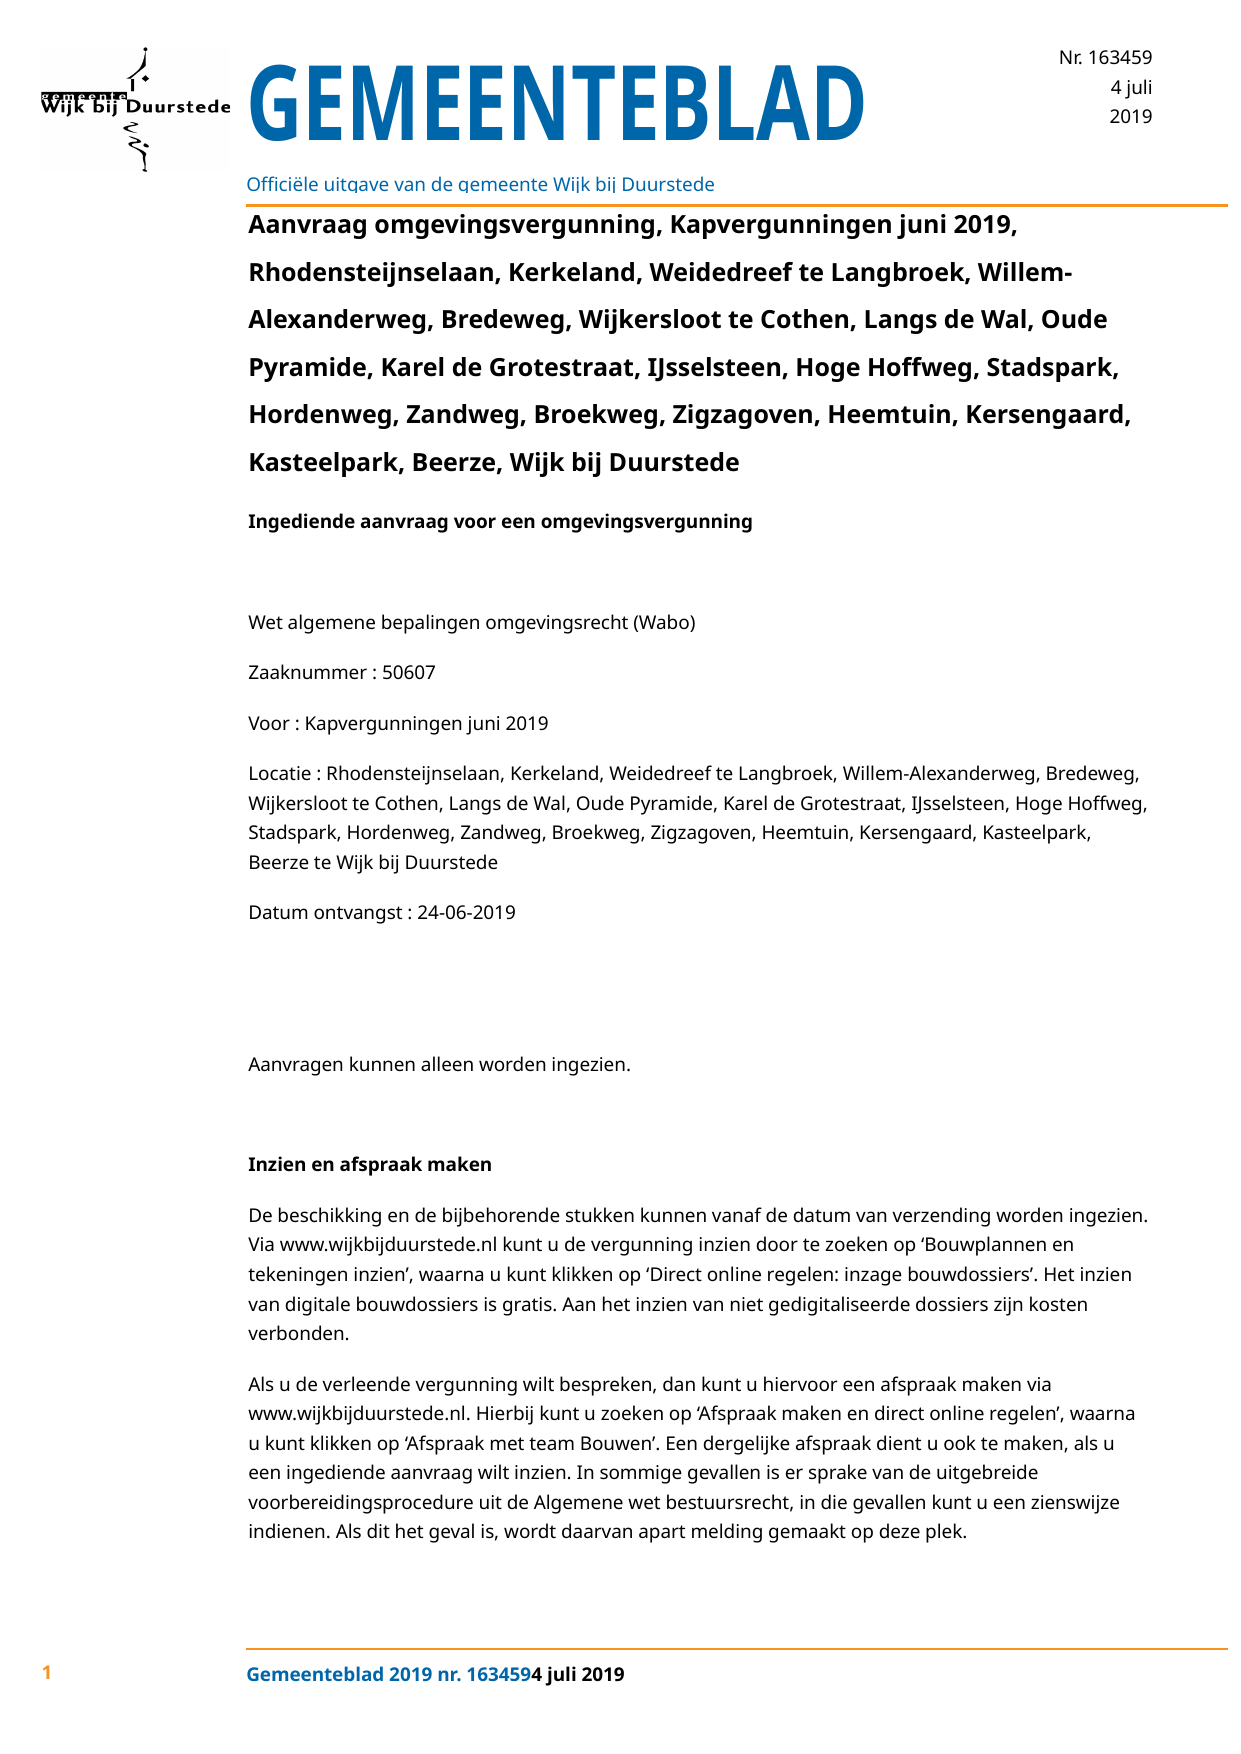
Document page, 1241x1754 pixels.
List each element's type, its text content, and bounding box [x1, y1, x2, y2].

text Datum ontvangst : 24-06-2019 [248, 899, 1152, 925]
text Aanvragen kunnen alleen worden ingezien. [248, 1051, 1152, 1077]
text Zaaknummer : 50607 [248, 659, 1152, 685]
text Wet algemene bepalingen omgevingsrecht (Wabo) [248, 609, 1152, 635]
text Locatie : Rhodensteijnselaan, Kerkeland, Weidedreef te Langbroek, Willem-Alexanderweg, Bredeweg, Wijkersloot te Cothen, Langs de Wal, Oude Pyramide, Karel de Grotestraat, IJsselsteen, Hoge Hoffweg, Stadspark, Hordenweg, Zandweg, Broekweg, Zigzagoven, Heemtuin, Kersengaard, Kasteelpark, Beerze te Wijk bij Duurstede [248, 760, 1152, 875]
text Ingediende aanvraag voor een omgevingsvergunning [248, 508, 1152, 534]
text Als u de verleende vergunning wilt bespreken, dan kunt u hiervoor een afspraak maken via www.wijkbijduurstede.nl. Hierbij kunt u zoeken op ‘Afspraak maken en direct online regelen’, waarna u kunt klikken op ‘Afspraak met team Bouwen’. Een dergelijke afspraak dient u ook te maken, als u een ingediende aanvraag wilt inzien. In sommige gevallen is er sprake van de uitgebreide voorbereidingsprocedure uit de Algemene wet bestuursrecht, in die gevallen kunt u een zienswijze indienen. Als dit het geval is, wordt daarvan apart melding gemaakt op deze plek. [248, 1371, 1152, 1544]
text Voor : Kapvergunningen juni 2019 [248, 710, 1152, 736]
text Inzien en afspraak maken [248, 1152, 1152, 1177]
text Aanvraag omgevingsvergunning, Kapvergunningen juni 2019, Rhodensteijnselaan, Kerkeland, Weidedreef te Langbroek, Willem-Alexanderweg, Bredeweg, Wijkersloot te Cothen, Langs de Wal, Oude Pyramide, Karel de Grotestraat, IJsselsteen, Hoge Hoffweg, Stadspark, Hordenweg, Zandweg, Broekweg, Zigzagoven, Heemtuin, Kersengaard, Kasteelpark, Beerze, Wijk bij Duurstede [248, 207, 1152, 479]
picture [41, 47, 231, 172]
text De beschikking en de bijbehorende stukken kunnen vanaf de datum van verzending worden ingezien. Via www.wijkbijduurstede.nl kunt u de vergunning inzien door te zoeken op ‘Bouwplannen en tekeningen inzien’, waarna u kunt klikken op ‘Direct online regelen: inzage bouwdossiers’. Het inzien van digitale bouwdossiers is gratis. Aan het inzien van niet gedigitaliseerde dossiers zijn kosten verbonden. [248, 1202, 1152, 1346]
